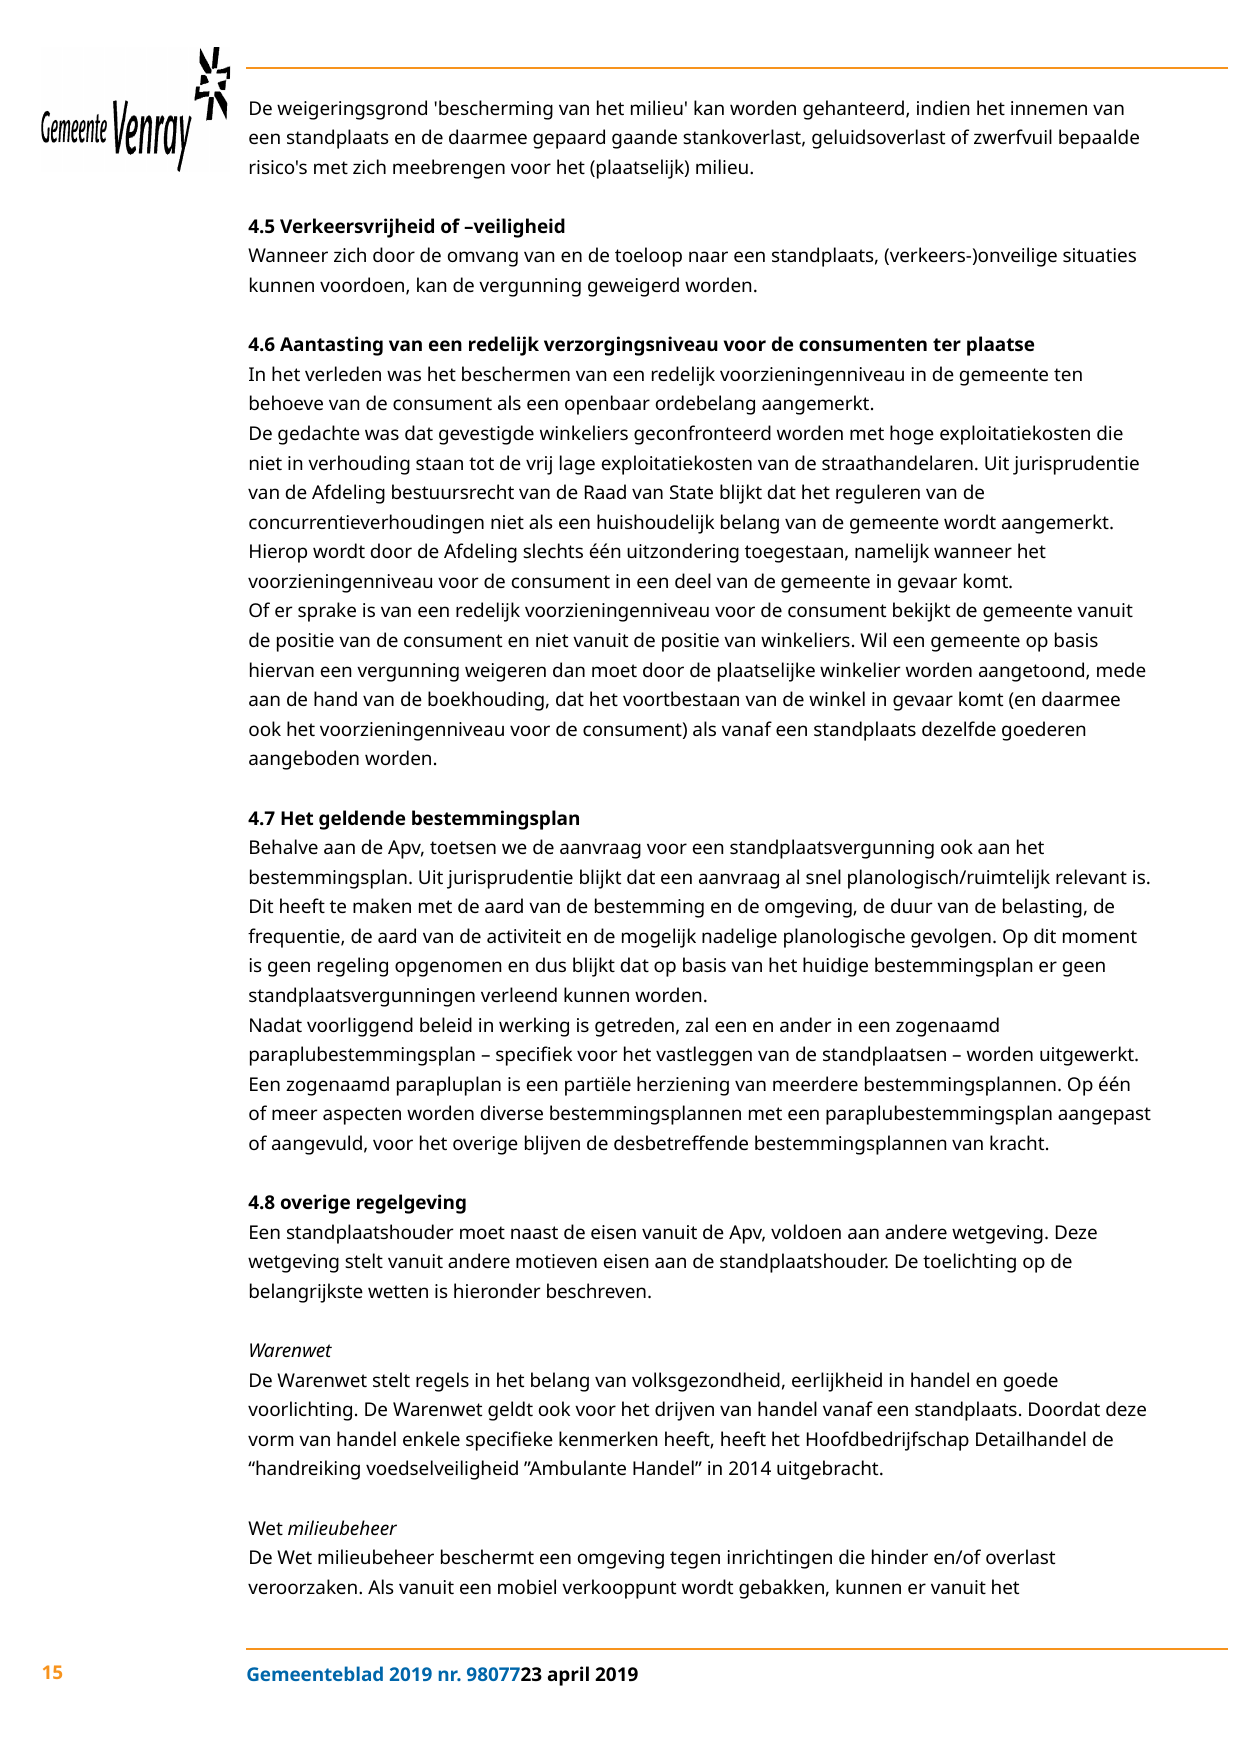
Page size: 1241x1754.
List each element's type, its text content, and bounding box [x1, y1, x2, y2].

picture [41, 47, 231, 172]
text Warenwet [248, 1337, 1152, 1363]
text Wet milieubeheer [248, 1515, 1152, 1541]
text De gedachte was dat gevestigde winkeliers geconfronteerd worden met hoge exploitatiekosten die niet in verhouding staan tot de vrij lage exploitatiekosten van de straathandelaren. Uit jurisprudentie van de Afdeling bestuursrecht van de Raad van State blijkt dat het reguleren van de concurrentieverhoudingen niet als een huishoudelijk belang van de gemeente wordt aangemerkt. Hierop wordt door de Afdeling slechts één uitzondering toegestaan, namelijk wanneer het voorzieningenniveau voor de consument in een deel van de gemeente in gevaar komt. [248, 420, 1152, 594]
text Of er sprake is van een redelijk voorzieningenniveau voor de consument bekijkt de gemeente vanuit de positie van de consument en niet vanuit de positie van winkeliers. Wil een gemeente op basis hiervan een vergunning weigeren dan moet door de plaatselijke winkelier worden aangetoond, mede aan de hand van de boekhouding, dat het voortbestaan van de winkel in gevaar komt (en daarmee ook het voorzieningenniveau voor de consument) als vanaf een standplaats dezelfde goederen aangeboden worden. [248, 598, 1152, 771]
text Een standplaatshouder moet naast de eisen vanuit de Apv, voldoen aan andere wetgeving. Deze wetgeving stelt vanuit andere motieven eisen aan de standplaatshouder. De toelichting op de belangrijkste wetten is hieronder beschreven. [248, 1219, 1152, 1304]
text Wanneer zich door de omvang van en de toeloop naar een standplaats, (verkeers-)onveilige situaties kunnen voordoen, kan de vergunning geweigerd worden. [248, 243, 1152, 298]
text Nadat voorliggend beleid in werking is getreden, zal een en ander in een zogenaamd paraplubestemmingsplan – specifiek voor het vastleggen van de standplaatsen – worden uitgewerkt. Een zogenaamd parapluplan is een partiële herziening van meerdere bestemmingsplannen. Op één of meer aspecten worden diverse bestemmingsplannen met een paraplubestemmingsplan aangepast of aangevuld, voor het overige blijven de desbetreffende bestemmingsplannen van kracht. [248, 1012, 1152, 1156]
text 4.5 Verkeersvrijheid of –veiligheid [248, 213, 1152, 239]
text De Wet milieubeheer beschermt een omgeving tegen inrichtingen die hinder en/of overlast veroorzaken. Als vanuit een mobiel verkooppunt wordt gebakken, kunnen er vanuit het [248, 1544, 1152, 1600]
text In het verleden was het beschermen van een redelijk voorzieningenniveau in de gemeente ten behoeve van de consument als een openbaar ordebelang aangemerkt. [248, 361, 1152, 416]
text De Warenwet stelt regels in het belang van volksgezondheid, eerlijkheid in handel en goede voorlichting. De Warenwet geldt ook voor het drijven van handel vanaf een standplaats. Doordat deze vorm van handel enkele specifieke kenmerken heeft, heeft het Hoofdbedrijfschap Detailhandel de “handreiking voedselveiligheid ”Ambulante Handel” in 2014 uitgebracht. [248, 1367, 1152, 1481]
text Behalve aan de Apv, toetsen we de aanvraag voor een standplaatsvergunning ook aan het bestemmingsplan. Uit jurisprudentie blijkt dat een aanvraag al snel planologisch/ruimtelijk relevant is. Dit heeft te maken met de aard van de bestemming en de omgeving, de duur van de belasting, de frequentie, de aard van de activiteit en de mogelijk nadelige planologische gevolgen. Op dit moment is geen regeling opgenomen en dus blijkt dat op basis van het huidige bestemmingsplan er geen standplaatsvergunningen verleend kunnen worden. [248, 834, 1152, 1008]
text De weigeringsgrond 'bescherming van het milieu' kan worden gehanteerd, indien het innemen van een standplaats en de daarmee gepaard gaande stankoverlast, geluidsoverlast of zwerfvuil bepaalde risico's met zich meebrengen voor het (plaatselijk) milieu. [248, 95, 1152, 180]
text 4.6 Aantasting van een redelijk verzorgingsniveau voor de consumenten ter plaatse [248, 331, 1152, 357]
text 4.7 Het geldende bestemmingsplan [248, 805, 1152, 831]
text 4.8 overige regelgeving [248, 1189, 1152, 1215]
